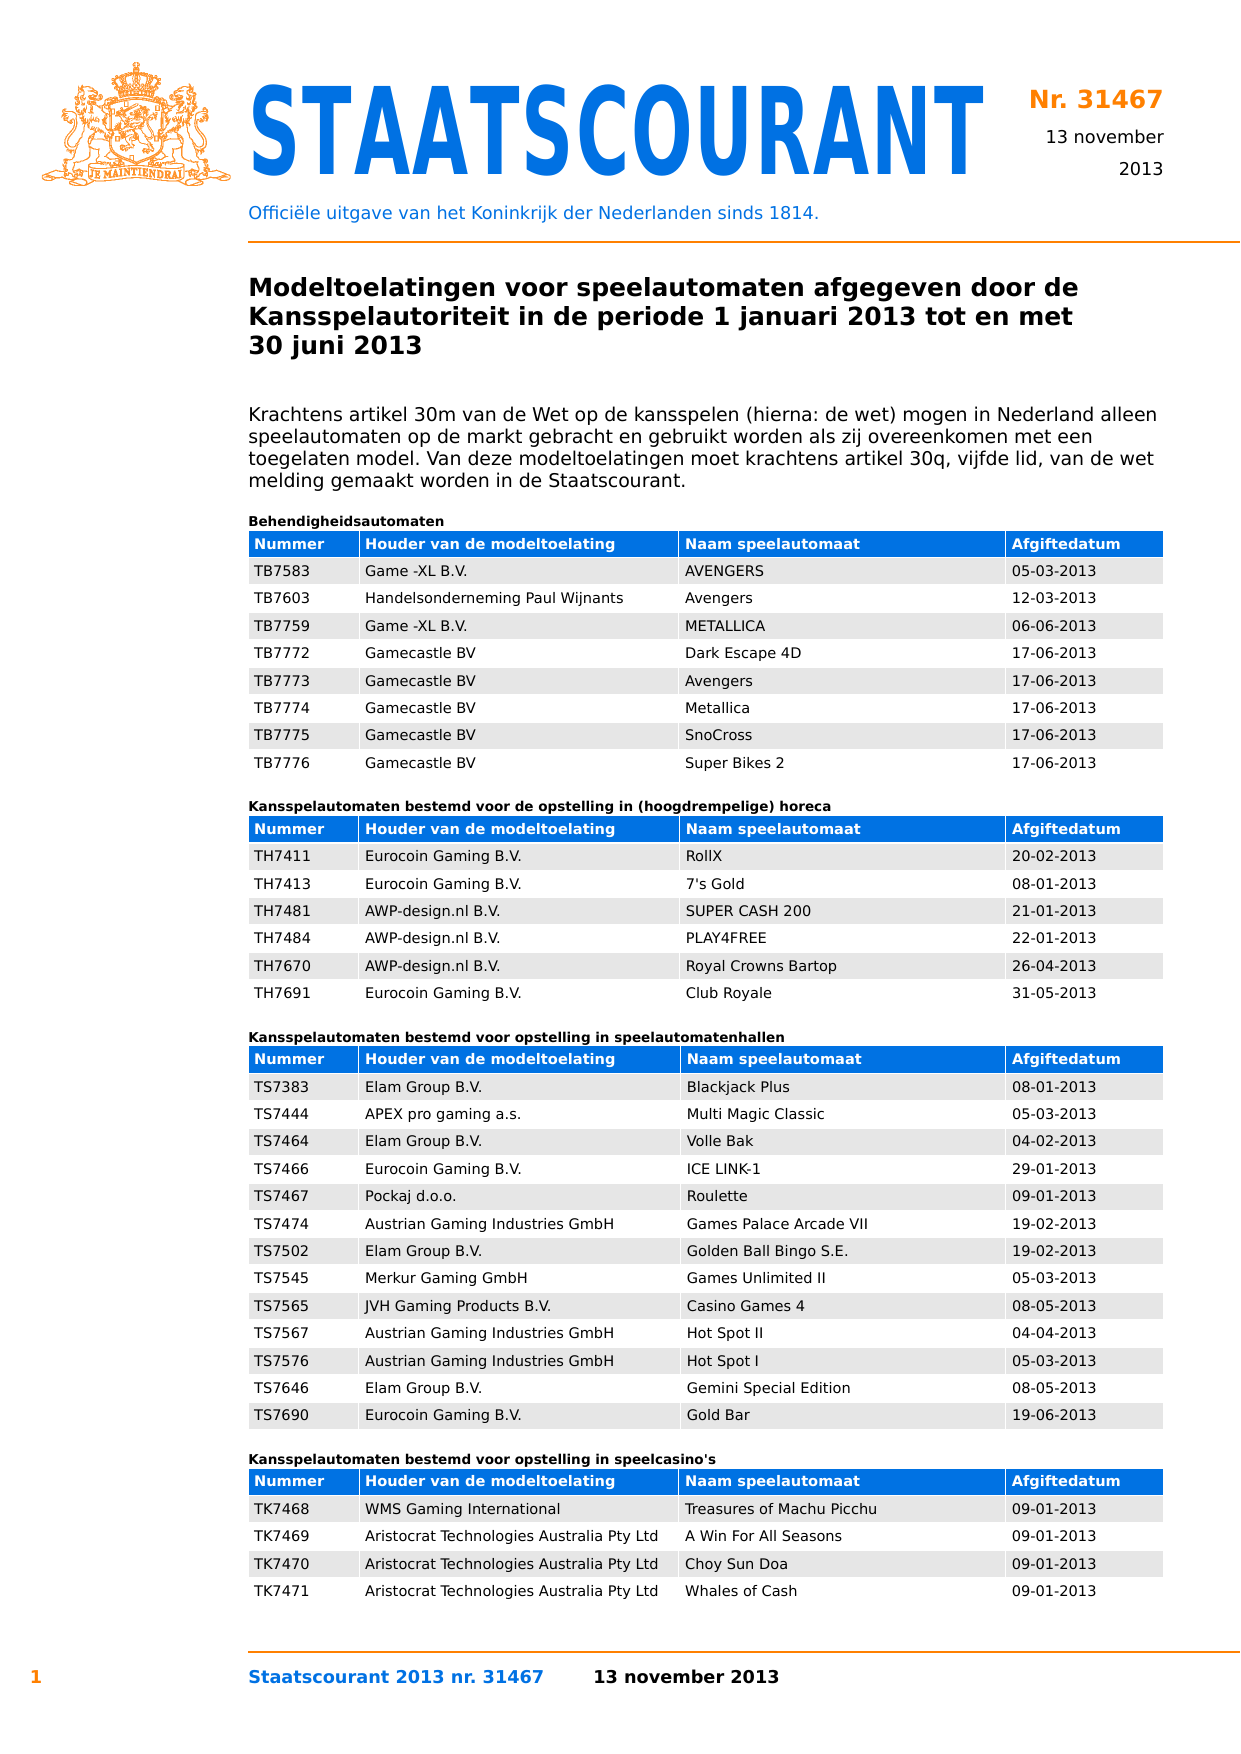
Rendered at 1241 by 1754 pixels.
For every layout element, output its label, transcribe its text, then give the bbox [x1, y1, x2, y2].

table_cell Hot Spot I [681, 1348, 1005, 1374]
table_cell Games Unlimited II [681, 1266, 1005, 1292]
table_cell TS7567 [249, 1320, 358, 1347]
table_cell 2013 [998, 153, 1240, 203]
table_cell 04-04-2013 [1006, 1320, 1163, 1347]
table_cell 09-01-2013 [1006, 1184, 1163, 1210]
table_cell Nummer [249, 816, 358, 842]
table_cell Naam speelautomaat [681, 1046, 1005, 1073]
table_cell PLAY4FREE [680, 926, 1005, 952]
table_cell TK7470 [249, 1551, 359, 1577]
table_cell Nummer [249, 1469, 359, 1495]
table_cell TB7774 [249, 695, 359, 722]
table_cell 19-06-2013 [1006, 1403, 1163, 1429]
table_cell Aristocrat Technologies Australia Pty Ltd [360, 1578, 678, 1604]
table_cell METALLICA [679, 613, 1005, 639]
table_cell Eurocoin Gaming B.V. [359, 844, 679, 870]
table_cell Game -XL B.V. [360, 613, 678, 639]
table_cell TS7466 [249, 1156, 358, 1182]
table_cell Gamecastle BV [360, 668, 678, 694]
table_cell TB7775 [249, 723, 359, 749]
table_cell TK7468 [249, 1496, 359, 1522]
table_cell 29-01-2013 [1006, 1156, 1163, 1182]
table_header Behendigheidsautomaten [248, 514, 1163, 530]
table_cell Houder van de modeltoelating [359, 1046, 680, 1073]
table_cell Super Bikes 2 [679, 750, 1005, 776]
table_cell TK7469 [249, 1524, 359, 1550]
table_cell Aristocrat Technologies Australia Pty Ltd [360, 1524, 678, 1550]
table_cell 09-01-2013 [1006, 1496, 1163, 1522]
table_cell 05-03-2013 [1006, 1348, 1163, 1374]
table_cell A Win For All Seasons [679, 1524, 1005, 1550]
table_cell Gamecastle BV [360, 723, 678, 749]
table_cell Club Royale [680, 980, 1005, 1007]
table_cell TH7670 [249, 953, 358, 979]
table_cell TB7759 [249, 613, 359, 639]
table_cell Houder van de modeltoelating [360, 531, 678, 557]
table_cell TS7646 [249, 1375, 358, 1402]
table_cell Blackjack Plus [681, 1074, 1005, 1100]
table_cell Multi Magic Classic [681, 1101, 1005, 1128]
table_cell Gold Bar [681, 1403, 1005, 1429]
table_cell 04-02-2013 [1006, 1129, 1163, 1155]
table_cell ICE LINK-1 [681, 1156, 1005, 1182]
table_cell Naam speelautomaat [679, 531, 1005, 557]
table_cell Handelsonderneming Paul Wijnants [360, 586, 678, 612]
table_cell Houder van de modeltoelating [360, 1469, 678, 1495]
table_cell 31-05-2013 [1006, 980, 1163, 1007]
table_cell 17-06-2013 [1006, 668, 1163, 694]
table_cell TS7464 [249, 1129, 358, 1155]
table_cell Houder van de modeltoelating [359, 816, 679, 842]
table_cell Avengers [679, 668, 1005, 694]
table_cell Elam Group B.V. [359, 1238, 680, 1264]
table_cell Metallica [679, 695, 1005, 722]
table_cell 26-04-2013 [1006, 953, 1163, 979]
table_cell Roulette [681, 1184, 1005, 1210]
table_cell 17-06-2013 [1006, 750, 1163, 776]
table_header Kansspelautomaten bestemd voor de opstelling in (hoogdrempelige) horeca [248, 799, 1163, 815]
table_cell Dark Escape 4D [679, 640, 1005, 667]
table_cell Eurocoin Gaming B.V. [359, 1403, 680, 1429]
table_cell APEX pro gaming a.s. [359, 1101, 680, 1128]
table_cell Nummer [249, 1046, 358, 1073]
table_cell TS7383 [249, 1074, 358, 1100]
table_cell Gamecastle BV [360, 695, 678, 722]
table_cell TS7690 [249, 1403, 358, 1429]
table_cell Royal Crowns Bartop [680, 953, 1005, 979]
table_cell TB7603 [249, 586, 359, 612]
table_cell 17-06-2013 [1006, 695, 1163, 722]
table_cell TS7444 [249, 1101, 358, 1128]
table_cell Officiële uitgave van het Koninkrijk der Nederlanden sinds 1814. [248, 203, 1240, 241]
table_cell Afgiftedatum [1006, 1469, 1163, 1495]
table_cell Aristocrat Technologies Australia Pty Ltd [360, 1551, 678, 1577]
table_cell Naam speelautomaat [680, 816, 1005, 842]
table_cell 08-05-2013 [1006, 1375, 1163, 1402]
table_cell TH7691 [249, 980, 358, 1007]
table_cell Nummer [249, 531, 359, 557]
table_cell Games Palace Arcade VII [681, 1211, 1005, 1237]
table_cell 08-01-2013 [1006, 1074, 1163, 1100]
table_cell 05-03-2013 [1006, 1101, 1163, 1128]
table_cell Elam Group B.V. [359, 1129, 680, 1155]
table_header Nr. 31467 [998, 62, 1240, 121]
table_cell Eurocoin Gaming B.V. [359, 871, 679, 897]
table_cell Treasures of Machu Picchu [679, 1496, 1005, 1522]
table_cell JVH Gaming Products B.V. [359, 1293, 680, 1319]
table_cell WMS Gaming International [360, 1496, 678, 1522]
table_cell Pockaj d.o.o. [359, 1184, 680, 1210]
table_cell 09-01-2013 [1006, 1551, 1163, 1577]
table_cell 19-02-2013 [1006, 1211, 1163, 1237]
table_cell Afgiftedatum [1006, 1046, 1163, 1073]
table_cell TS7576 [249, 1348, 358, 1374]
table_cell 09-01-2013 [1006, 1524, 1163, 1550]
table_header STAATSCOURANT [248, 62, 998, 203]
table_cell 12-03-2013 [1006, 586, 1163, 612]
table_cell 13 november [998, 121, 1240, 153]
table_cell Gemini Special Edition [681, 1375, 1005, 1402]
table_header Kansspelautomaten bestemd voor opstelling in speelcasino's [248, 1452, 1163, 1468]
table_cell Game -XL B.V. [360, 558, 678, 584]
table_cell 17-06-2013 [1006, 640, 1163, 667]
table_cell Casino Games 4 [681, 1293, 1005, 1319]
table_cell 06-06-2013 [1006, 613, 1163, 639]
picture [41, 62, 231, 186]
table_cell Austrian Gaming Industries GmbH [359, 1348, 680, 1374]
table_cell 05-03-2013 [1006, 558, 1163, 584]
table_cell Elam Group B.V. [359, 1074, 680, 1100]
table_cell 05-03-2013 [1006, 1266, 1163, 1292]
table_cell TH7411 [249, 844, 358, 870]
table_cell Afgiftedatum [1006, 816, 1163, 842]
table_cell TS7474 [249, 1211, 358, 1237]
table_cell AWP-design.nl B.V. [359, 926, 679, 952]
table_cell 19-02-2013 [1006, 1238, 1163, 1264]
table_cell TH7481 [249, 898, 358, 924]
table_cell Eurocoin Gaming B.V. [359, 980, 679, 1007]
table_cell Volle Bak [681, 1129, 1005, 1155]
table_cell Hot Spot II [681, 1320, 1005, 1347]
subtitle Modeltoelatingen voor speelautomaten afgegeven door de Kansspelautoriteit in de periode 1 januari 2013 tot en met 30 juni 2013 [248, 273, 1163, 361]
table_cell 17-06-2013 [1006, 723, 1163, 749]
table_cell TB7776 [249, 750, 359, 776]
table_cell Gamecastle BV [360, 640, 678, 667]
table_cell TB7583 [249, 558, 359, 584]
table_cell SUPER CASH 200 [680, 898, 1005, 924]
table_cell Elam Group B.V. [359, 1375, 680, 1402]
table_cell TS7502 [249, 1238, 358, 1264]
table_cell 08-01-2013 [1006, 871, 1163, 897]
table_header Kansspelautomaten bestemd voor opstelling in speelautomatenhallen [248, 1030, 1163, 1045]
table_cell Avengers [679, 586, 1005, 612]
table_cell Merkur Gaming GmbH [359, 1266, 680, 1292]
table_cell Eurocoin Gaming B.V. [359, 1156, 680, 1182]
table_cell AVENGERS [679, 558, 1005, 584]
table_cell TK7471 [249, 1578, 359, 1604]
table_cell 20-02-2013 [1006, 844, 1163, 870]
table_cell Afgiftedatum [1006, 531, 1163, 557]
table_cell TB7772 [249, 640, 359, 667]
table_cell TS7467 [249, 1184, 358, 1210]
table_cell 08-05-2013 [1006, 1293, 1163, 1319]
table_cell 7's Gold [680, 871, 1005, 897]
text Krachtens artikel 30m van de Wet op de kansspelen (hierna: de wet) mogen in Nederland alleen speelautomaten op de markt gebracht en gebruikt worden als zij overeenkomen met een toegelaten model. Van deze modeltoelatingen moet krachtens artikel 30q, vijfde lid, van de wet melding gemaakt worden in de Staatscourant. [248, 404, 1163, 492]
table_cell 09-01-2013 [1006, 1578, 1163, 1604]
table_cell AWP-design.nl B.V. [359, 898, 679, 924]
table_cell TS7565 [249, 1293, 358, 1319]
table_cell TH7484 [249, 926, 358, 952]
table_header [25, 62, 248, 241]
table_cell Golden Ball Bingo S.E. [681, 1238, 1005, 1264]
table_cell AWP-design.nl B.V. [359, 953, 679, 979]
table_cell RollX [680, 844, 1005, 870]
table_cell Austrian Gaming Industries GmbH [359, 1320, 680, 1347]
table_cell 21-01-2013 [1006, 898, 1163, 924]
table_cell Austrian Gaming Industries GmbH [359, 1211, 680, 1237]
table_cell TB7773 [249, 668, 359, 694]
table_cell 22-01-2013 [1006, 926, 1163, 952]
table_cell Whales of Cash [679, 1578, 1005, 1604]
table_cell Gamecastle BV [360, 750, 678, 776]
table_cell TH7413 [249, 871, 358, 897]
table_cell Naam speelautomaat [679, 1469, 1005, 1495]
table_cell TS7545 [249, 1266, 358, 1292]
table_cell Choy Sun Doa [679, 1551, 1005, 1577]
table_cell SnoCross [679, 723, 1005, 749]
